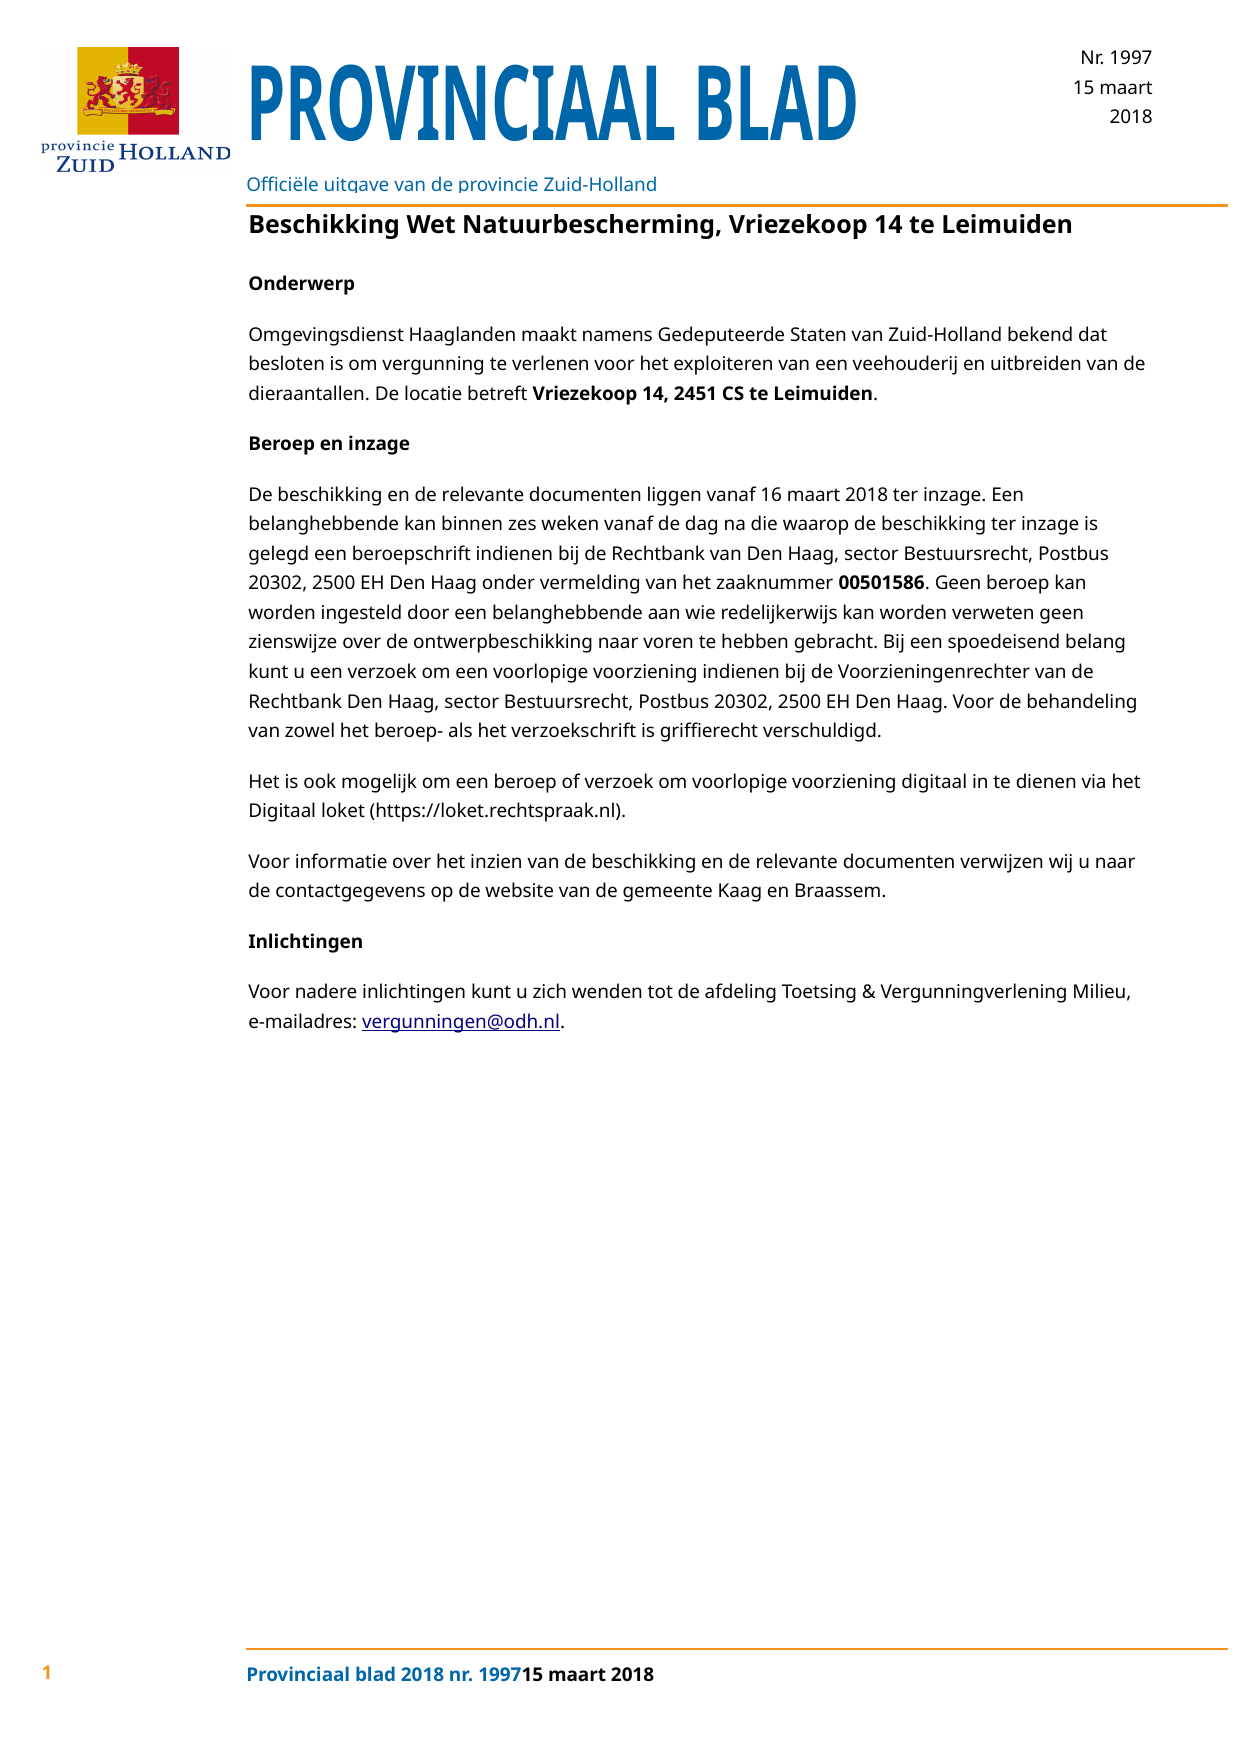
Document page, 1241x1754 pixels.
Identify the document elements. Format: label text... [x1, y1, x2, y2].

text Voor nadere inlichtingen kunt u zich wenden tot de afdeling Toetsing & Vergunningverlening Milieu, e-mailadres: vergunningen@odh.nl. [248, 978, 1152, 1033]
text Voor informatie over het inzien van de beschikking en de relevante documenten verwijzen wij u naar de contactgegevens op de website van de gemeente Kaag en Braassem. [248, 848, 1152, 903]
text Beschikking Wet Natuurbescherming, Vriezekoop 14 te Leimuiden [248, 207, 1152, 241]
text De beschikking en de relevante documenten liggen vanaf 16 maart 2018 ter inzage. Een belanghebbende kan binnen zes weken vanaf de dag na die waarop de beschikking ter inzage is gelegd een beroepschrift indienen bij de Rechtbank van Den Haag, sector Bestuursrecht, Postbus 20302, 2500 EH Den Haag onder vermelding van het zaaknummer 00501586. Geen beroep kan worden ingesteld door een belanghebbende aan wie redelijkerwijs kan worden verweten geen zienswijze over de ontwerpbeschikking naar voren te hebben gebracht. Bij een spoedeisend belang kunt u een verzoek om een voorlopige voorziening indienen bij de Voorzieningenrechter van de Rechtbank Den Haag, sector Bestuursrecht, Postbus 20302, 2500 EH Den Haag. Voor de behandeling van zowel het beroep- als het verzoekschrift is griffierecht verschuldigd. [248, 481, 1152, 743]
text Onderwerp [248, 270, 1152, 296]
text Beroep en inzage [248, 430, 1152, 456]
picture [41, 47, 231, 172]
text Omgevingsdienst Haaglanden maakt namens Gedeputeerde Staten van Zuid-Holland bekend dat besloten is om vergunning te verlenen voor het exploiteren van een veehouderij en uitbreiden van de dieraantallen. De locatie betreft Vriezekoop 14, 2451 CS te Leimuiden. [248, 321, 1152, 406]
text Inlichtingen [248, 928, 1152, 953]
text Het is ook mogelijk om een beroep of verzoek om voorlopige voorziening digitaal in te dienen via het Digitaal loket (https://loket.rechtspraak.nl). [248, 768, 1152, 823]
